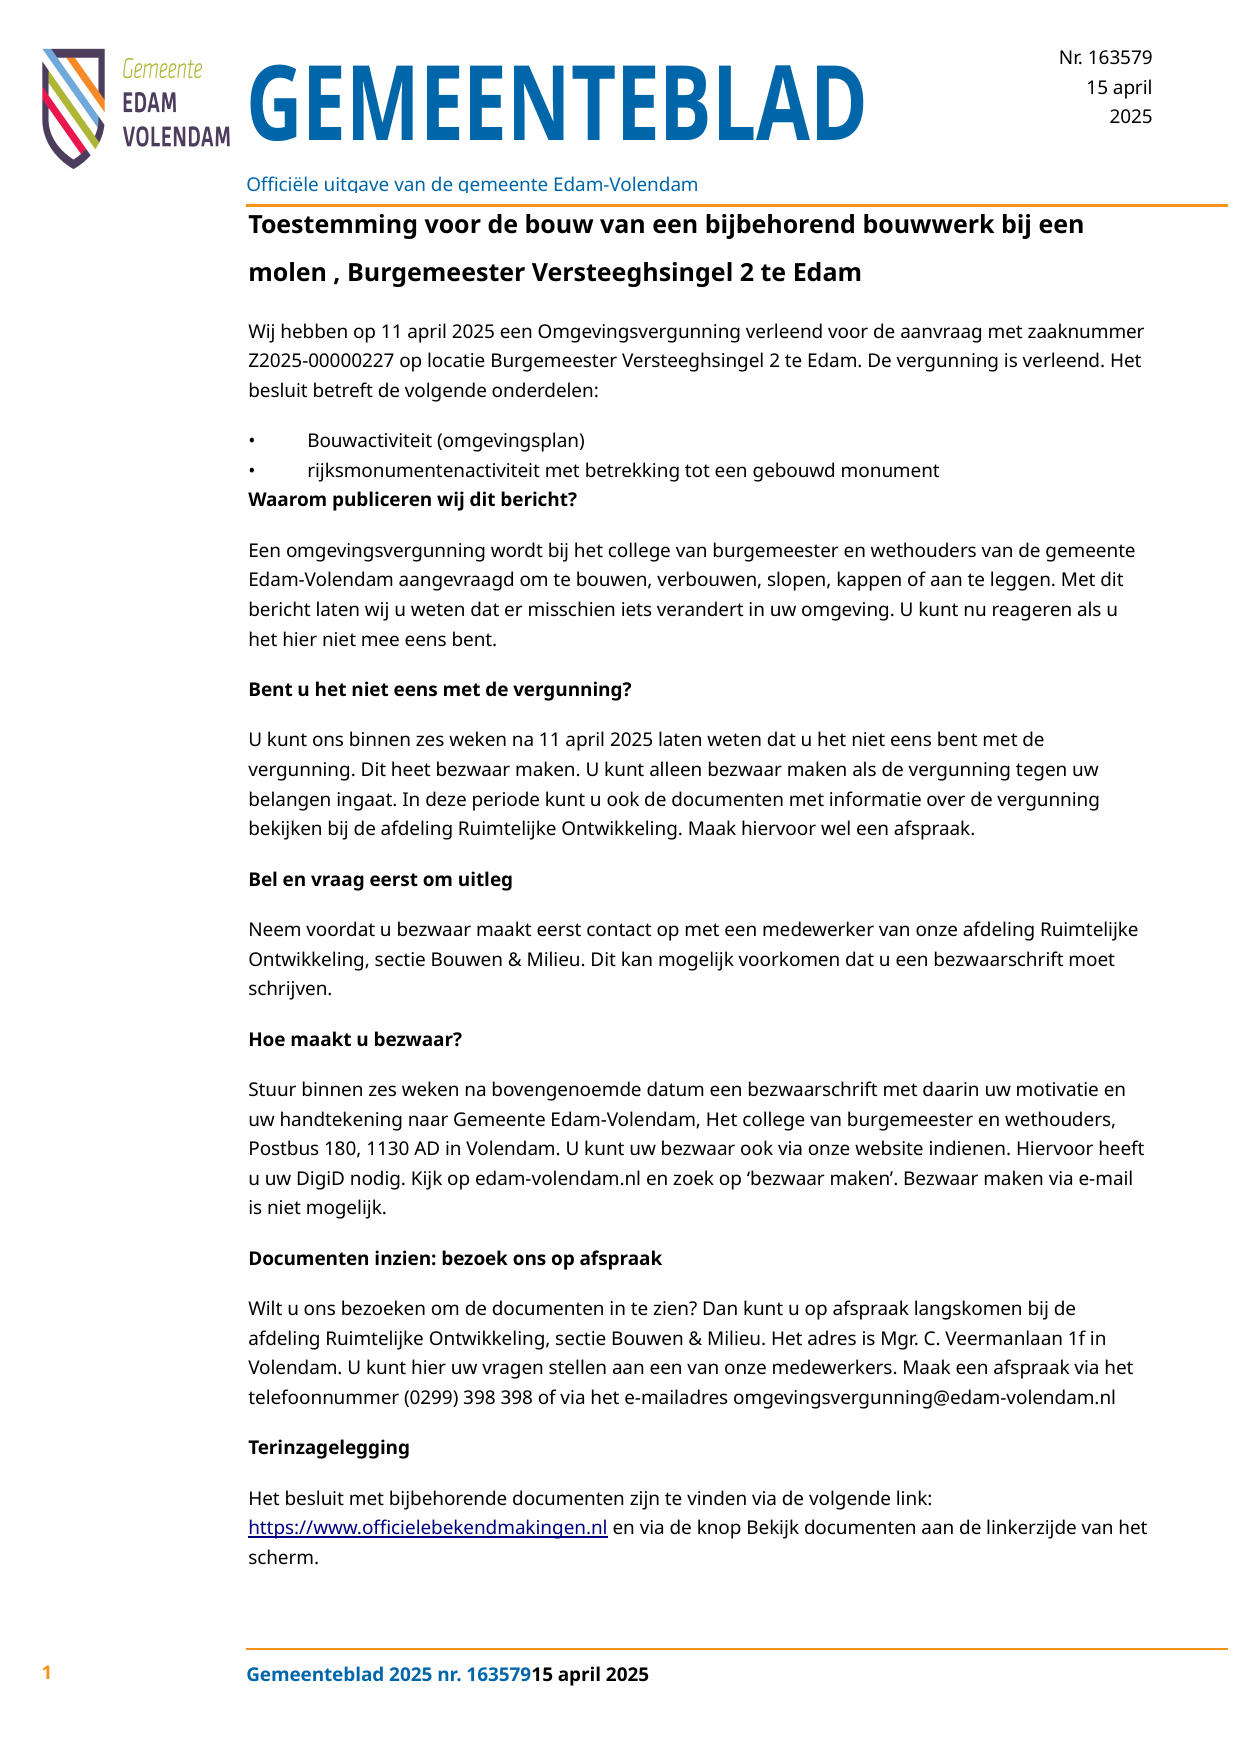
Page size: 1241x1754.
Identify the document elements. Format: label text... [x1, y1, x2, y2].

text U kunt ons binnen zes weken na 11 april 2025 laten weten dat u het niet eens bent met de vergunning. Dit heet bezwaar maken. U kunt alleen bezwaar maken als de vergunning tegen uw belangen ingaat. In deze periode kunt u ook de documenten met informatie over de vergunning bekijken bij de afdeling Ruimtelijke Ontwikkeling. Maak hiervoor wel een afspraak. [248, 727, 1152, 841]
text Bent u het niet eens met de vergunning? [248, 676, 1152, 702]
list Bouwactiviteit (omgevingsplan) [248, 427, 1152, 453]
text Documenten inzien: bezoek ons op afspraak [248, 1245, 1152, 1271]
list rijksmonumentenactiviteit met betrekking tot een gebouwd monument [248, 457, 1152, 483]
picture [41, 47, 231, 172]
text Bel en vraag eerst om uitleg [248, 866, 1152, 892]
text Het besluit met bijbehorende documenten zijn te vinden via de volgende link: https://www.officielebekendmakingen.nl en via de knop Bekijk documenten aan de linkerzijde van het scherm. [248, 1485, 1152, 1570]
text Toestemming voor de bouw van een bijbehorend bouwwerk bij een molen , Burgemeester Versteeghsingel 2 te Edam [248, 207, 1152, 288]
text Terinzagelegging [248, 1434, 1152, 1460]
text Een omgevingsvergunning wordt bij het college van burgemeester en wethouders van de gemeente Edam-Volendam aangevraagd om te bouwen, verbouwen, slopen, kappen of aan te leggen. Met dit bericht laten wij u weten dat er misschien iets verandert in uw omgeving. U kunt nu reageren als u het hier niet mee eens bent. [248, 537, 1152, 652]
text Neem voordat u bezwaar maakt eerst contact op met een medewerker van onze afdeling Ruimtelijke Ontwikkeling, sectie Bouwen & Milieu. Dit kan mogelijk voorkomen dat u een bezwaarschrift moet schrijven. [248, 916, 1152, 1001]
text Wilt u ons bezoeken om de documenten in te zien? Dan kunt u op afspraak langskomen bij de afdeling Ruimtelijke Ontwikkeling, sectie Bouwen & Milieu. Het adres is Mgr. C. Veermanlaan 1f in Volendam. U kunt hier uw vragen stellen aan een van onze medewerkers. Maak een afspraak via het telefoonnummer (0299) 398 398 of via het e-mailadres omgevingsvergunning@edam-volendam.nl [248, 1295, 1152, 1410]
text Waarom publiceren wij dit bericht? [248, 487, 1152, 512]
text Wij hebben op 11 april 2025 een Omgevingsvergunning verleend voor de aanvraag met zaaknummer Z2025-00000227 op locatie Burgemeester Versteeghsingel 2 te Edam. De vergunning is verleend. Het besluit betreft de volgende onderdelen: [248, 318, 1152, 403]
text Stuur binnen zes weken na bovengenoemde datum een bezwaarschrift met daarin uw motivatie en uw handtekening naar Gemeente Edam-Volendam, Het college van burgemeester en wethouders, Postbus 180, 1130 AD in Volendam. U kunt uw bezwaar ook via onze website indienen. Hiervoor heeft u uw DigiD nodig. Kijk op edam-volendam.nl en zoek op ‘bezwaar maken’. Bezwaar maken via e-mail is niet mogelijk. [248, 1076, 1152, 1220]
text Hoe maakt u bezwaar? [248, 1026, 1152, 1052]
